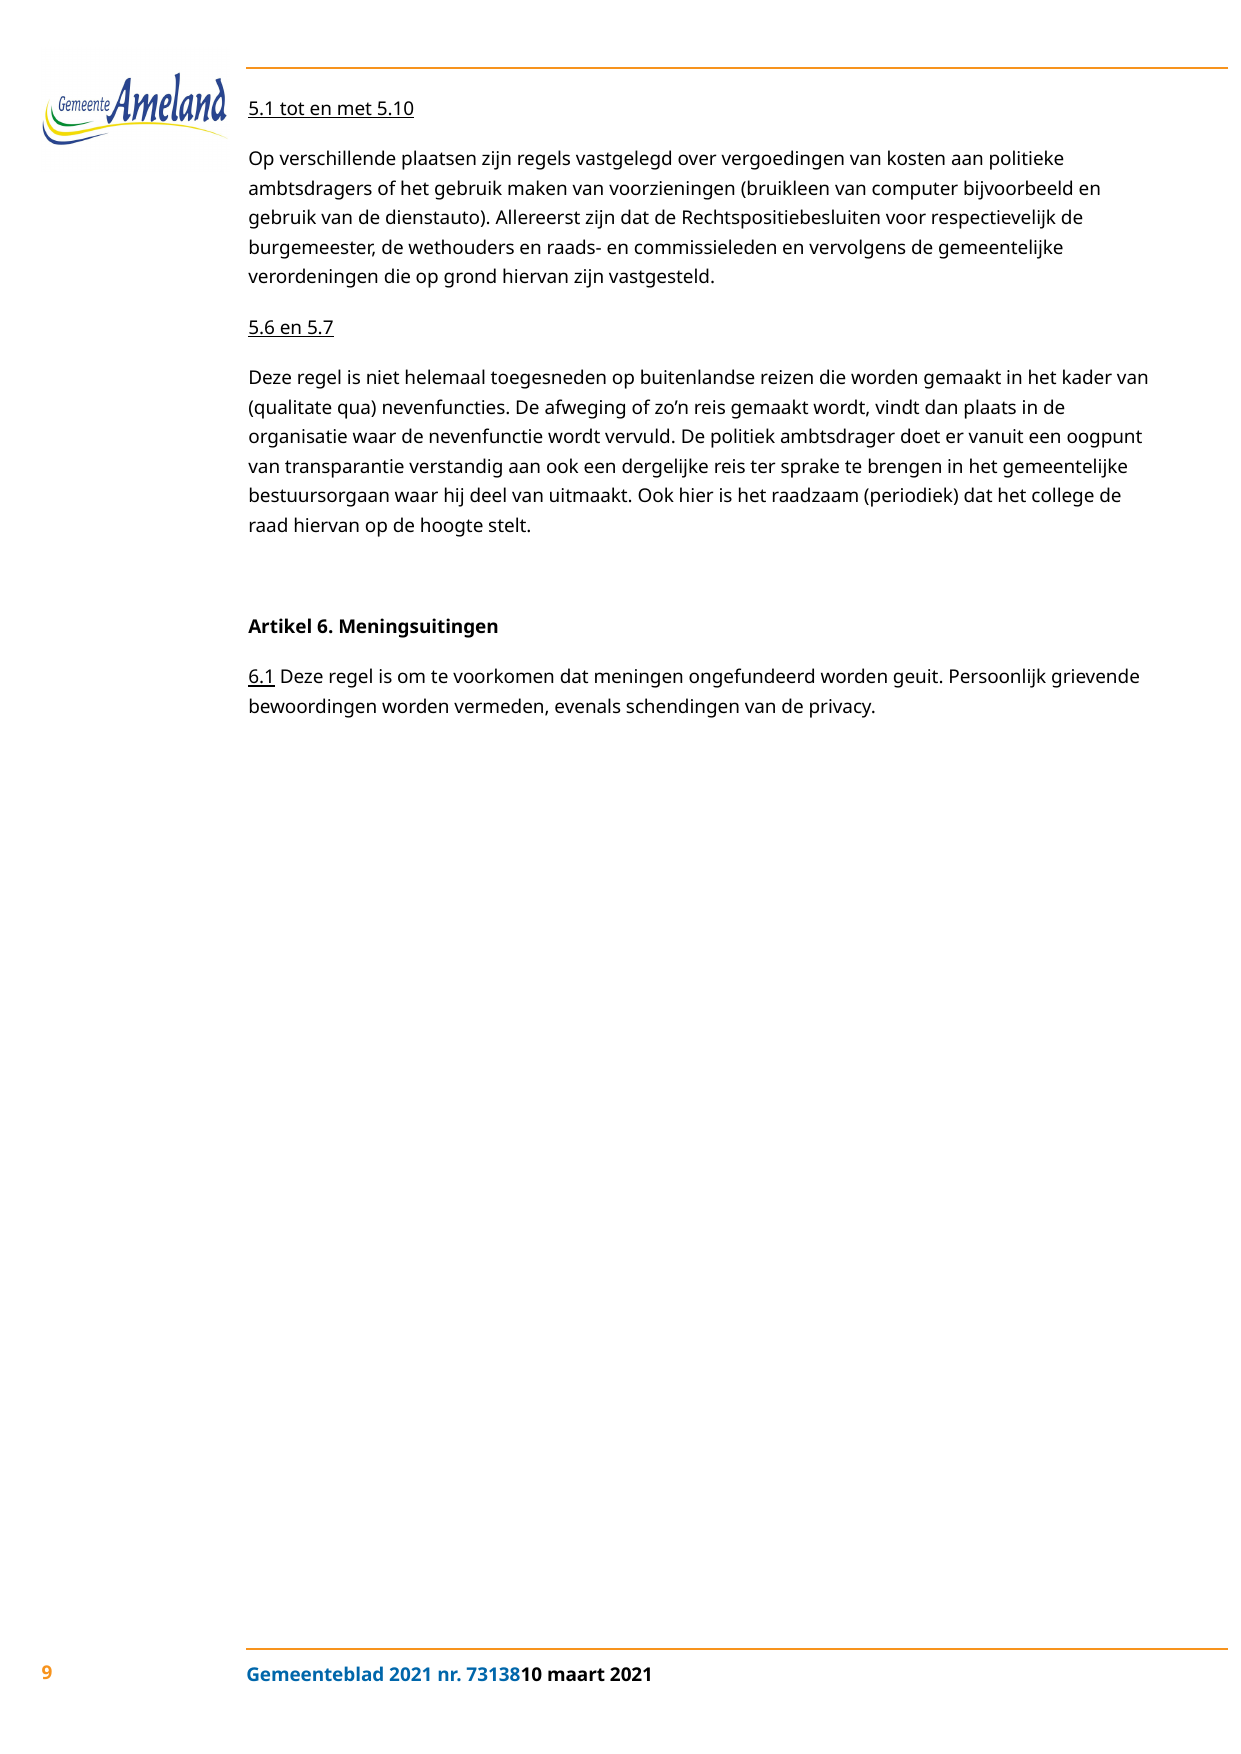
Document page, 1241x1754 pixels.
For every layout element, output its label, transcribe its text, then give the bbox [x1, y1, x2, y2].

text Artikel 6. Meningsuitingen [248, 613, 1152, 639]
text Deze regel is niet helemaal toegesneden op buitenlandse reizen die worden gemaakt in het kader van (qualitate qua) nevenfuncties. De afweging of zo’n reis gemaakt wordt, vindt dan plaats in de organisatie waar de nevenfunctie wordt vervuld. De politiek ambtsdrager doet er vanuit een oogpunt van transparantie verstandig aan ook een dergelijke reis ter sprake te brengen in het gemeentelijke bestuursorgaan waar hij deel van uitmaakt. Ook hier is het raadzaam (periodiek) dat het college de raad hiervan op de hoogte stelt. [248, 364, 1152, 538]
picture [41, 47, 231, 172]
text 5.1 tot en met 5.10 [248, 95, 1152, 121]
text Op verschillende plaatsen zijn regels vastgelegd over vergoedingen van kosten aan politieke ambtsdragers of het gebruik maken van voorzieningen (bruikleen van computer bijvoorbeeld en gebruik van de dienstauto). Allereerst zijn dat de Rechtspositiebesluiten voor respectievelijk de burgemeester, de wethouders en raads- en commissieleden en vervolgens de gemeentelijke verordeningen die op grond hiervan zijn vastgesteld. [248, 145, 1152, 289]
text 5.6 en 5.7 [248, 314, 1152, 340]
text 6.1 Deze regel is om te voorkomen dat meningen ongefundeerd worden geuit. Persoonlijk grievende bewoordingen worden vermeden, evenals schendingen van de privacy. [248, 663, 1152, 719]
